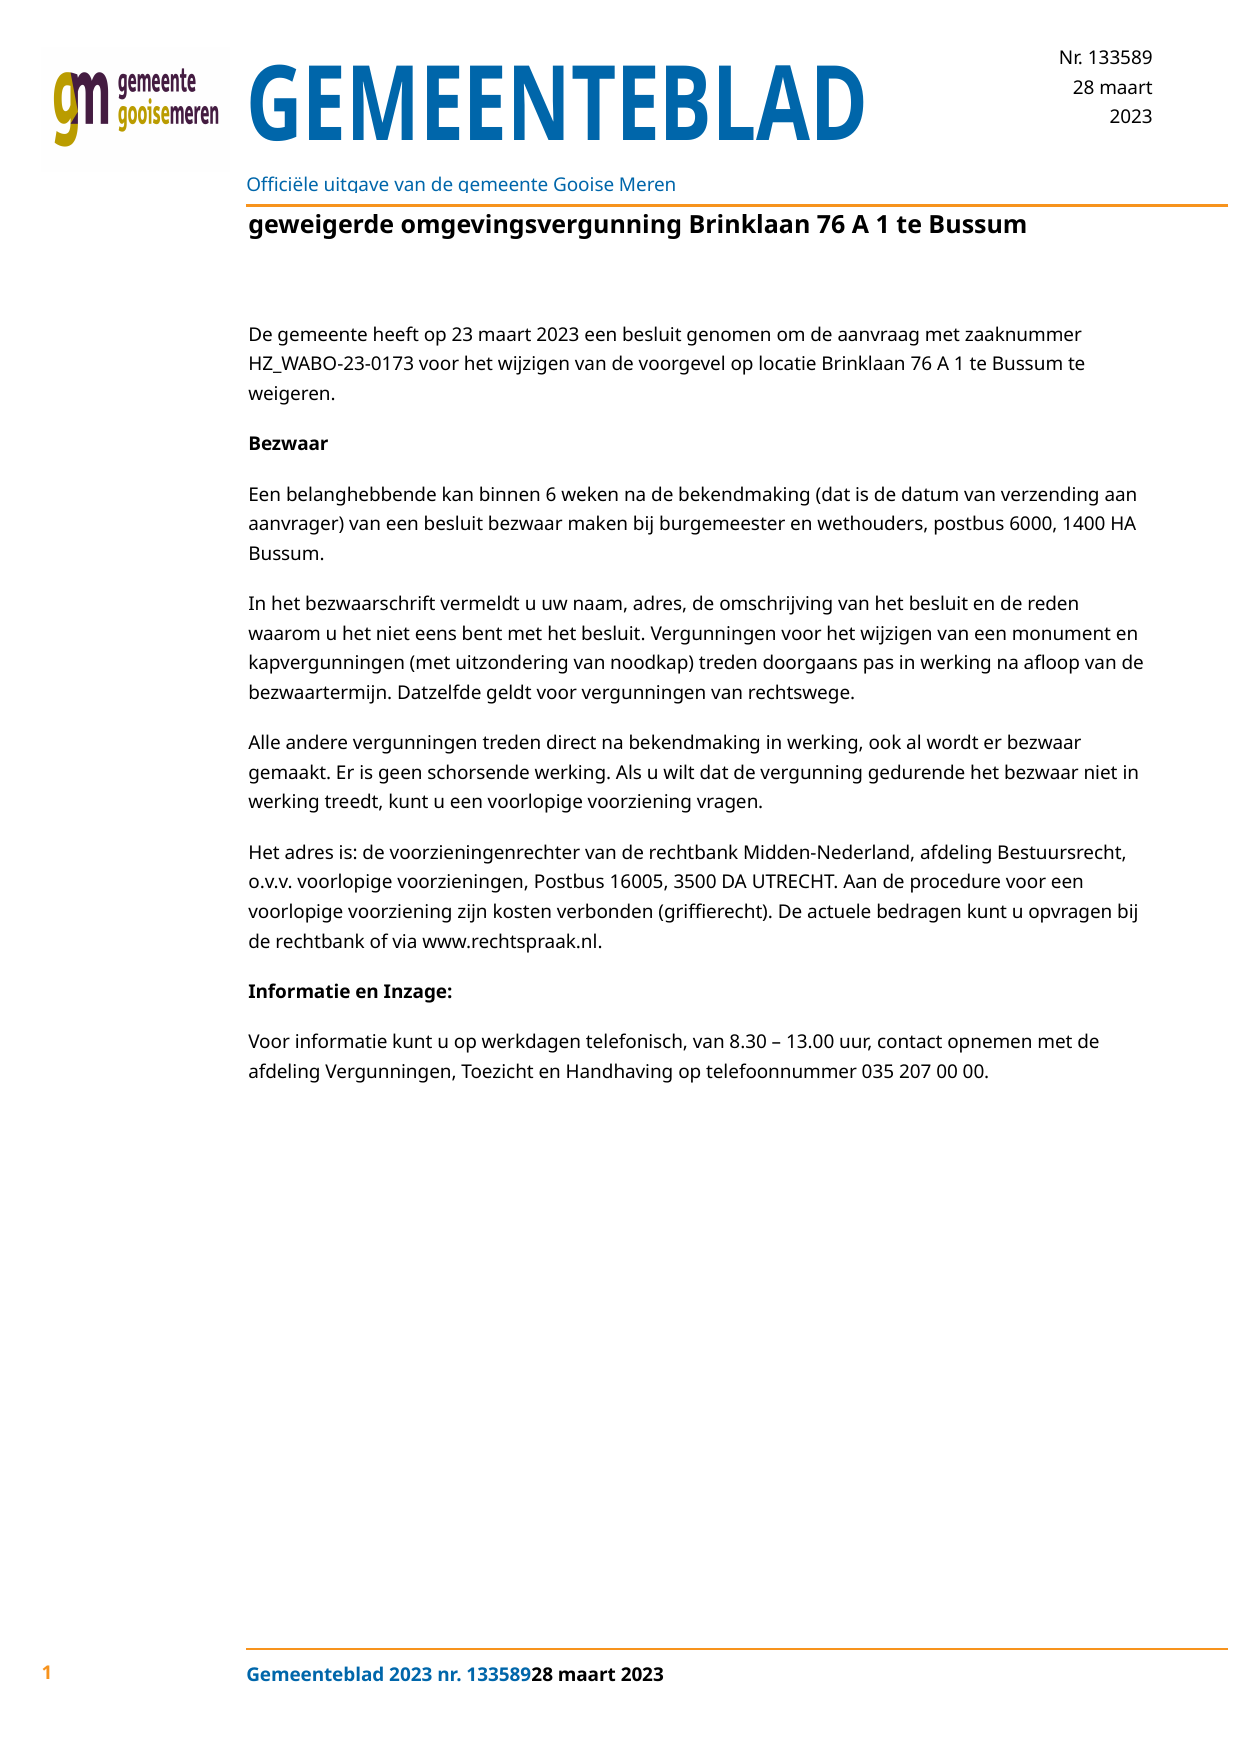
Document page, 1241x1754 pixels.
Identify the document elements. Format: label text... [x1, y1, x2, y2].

text Informatie en Inzage: [248, 978, 1152, 1004]
text Een belanghebbende kan binnen 6 weken na de bekendmaking (dat is de datum van verzending aan aanvrager) van een besluit bezwaar maken bij burgemeester en wethouders, postbus 6000, 1400 HA Bussum. [248, 481, 1152, 566]
text geweigerde omgevingsvergunning Brinklaan 76 A 1 te Bussum [248, 207, 1152, 241]
text Bezwaar [248, 430, 1152, 456]
text De gemeente heeft op 23 maart 2023 een besluit genomen om de aanvraag met zaaknummer HZ_WABO-23-0173 voor het wijzigen van de voorgevel op locatie Brinklaan 76 A 1 te Bussum te weigeren. [248, 321, 1152, 406]
picture [41, 47, 231, 172]
text Het adres is: de voorzieningenrechter van de rechtbank Midden-Nederland, afdeling Bestuursrecht, o.v.v. voorlopige voorzieningen, Postbus 16005, 3500 DA UTRECHT. Aan de procedure voor een voorlopige voorziening zijn kosten verbonden (griffierecht). De actuele bedragen kunt u opvragen bij de rechtbank of via www.rechtspraak.nl. [248, 839, 1152, 953]
text Alle andere vergunningen treden direct na bekendmaking in werking, ook al wordt er bezwaar gemaakt. Er is geen schorsende werking. Als u wilt dat de vergunning gedurende het bezwaar niet in werking treedt, kunt u een voorlopige voorziening vragen. [248, 729, 1152, 814]
text In het bezwaarschrift vermeldt u uw naam, adres, de omschrijving van het besluit en de reden waarom u het niet eens bent met het besluit. Vergunningen voor het wijzigen van een monument en kapvergunningen (met uitzondering van noodkap) treden doorgaans pas in werking na afloop van de bezwaartermijn. Datzelfde geldt voor vergunningen van rechtswege. [248, 590, 1152, 705]
text Voor informatie kunt u op werkdagen telefonisch, van 8.30 – 13.00 uur, contact opnemen met de afdeling Vergunningen, Toezicht en Handhaving op telefoonnummer 035 207 00 00. [248, 1029, 1152, 1084]
